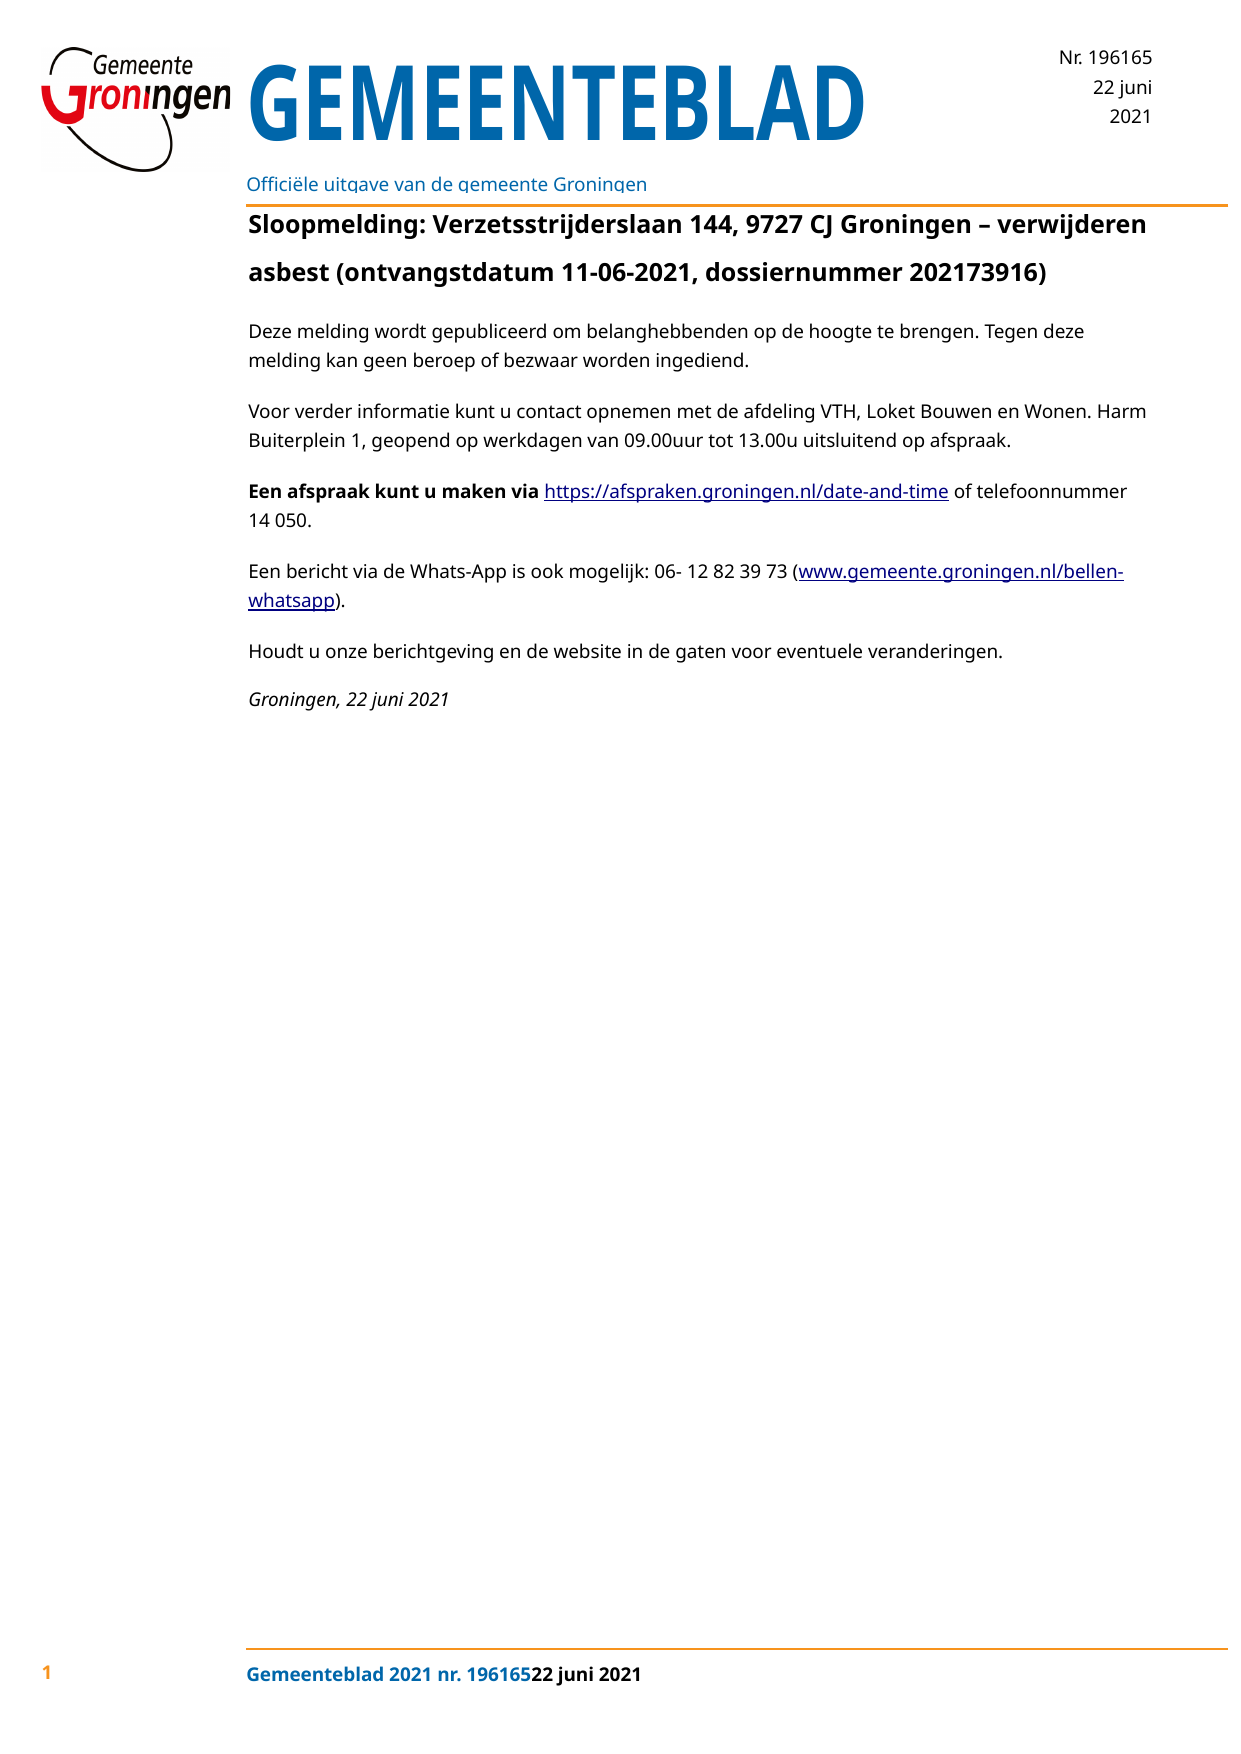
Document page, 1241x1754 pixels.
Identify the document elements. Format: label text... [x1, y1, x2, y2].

text Houdt u onze berichtgeving en de website in de gaten voor eventuele veranderingen. [248, 638, 1152, 664]
text Groningen, 22 juni 2021 [248, 686, 1152, 711]
text Voor verder informatie kunt u contact opnemen met de afdeling VTH, Loket Bouwen en Wonen. Harm Buiterplein 1, geopend op werkdagen van 09.00uur tot 13.00u uitsluitend op afspraak. [248, 398, 1152, 453]
text Een afspraak kunt u maken via https://afspraken.groningen.nl/date-and-time of telefoonnummer 14 050. [248, 478, 1152, 533]
text Deze melding wordt gepubliceerd om belanghebbenden op de hoogte te brengen. Tegen deze melding kan geen beroep of bezwaar worden ingediend. [248, 318, 1152, 373]
text Sloopmelding: Verzetsstrijderslaan 144, 9727 CJ Groningen – verwijderen asbest (ontvangstdatum 11-06-2021, dossiernummer 202173916) [248, 207, 1152, 288]
picture [41, 47, 231, 172]
text Een bericht via de Whats-App is ook mogelijk: 06- 12 82 39 73 (www.gemeente.groningen.nl/bellen-whatsapp). [248, 558, 1152, 613]
